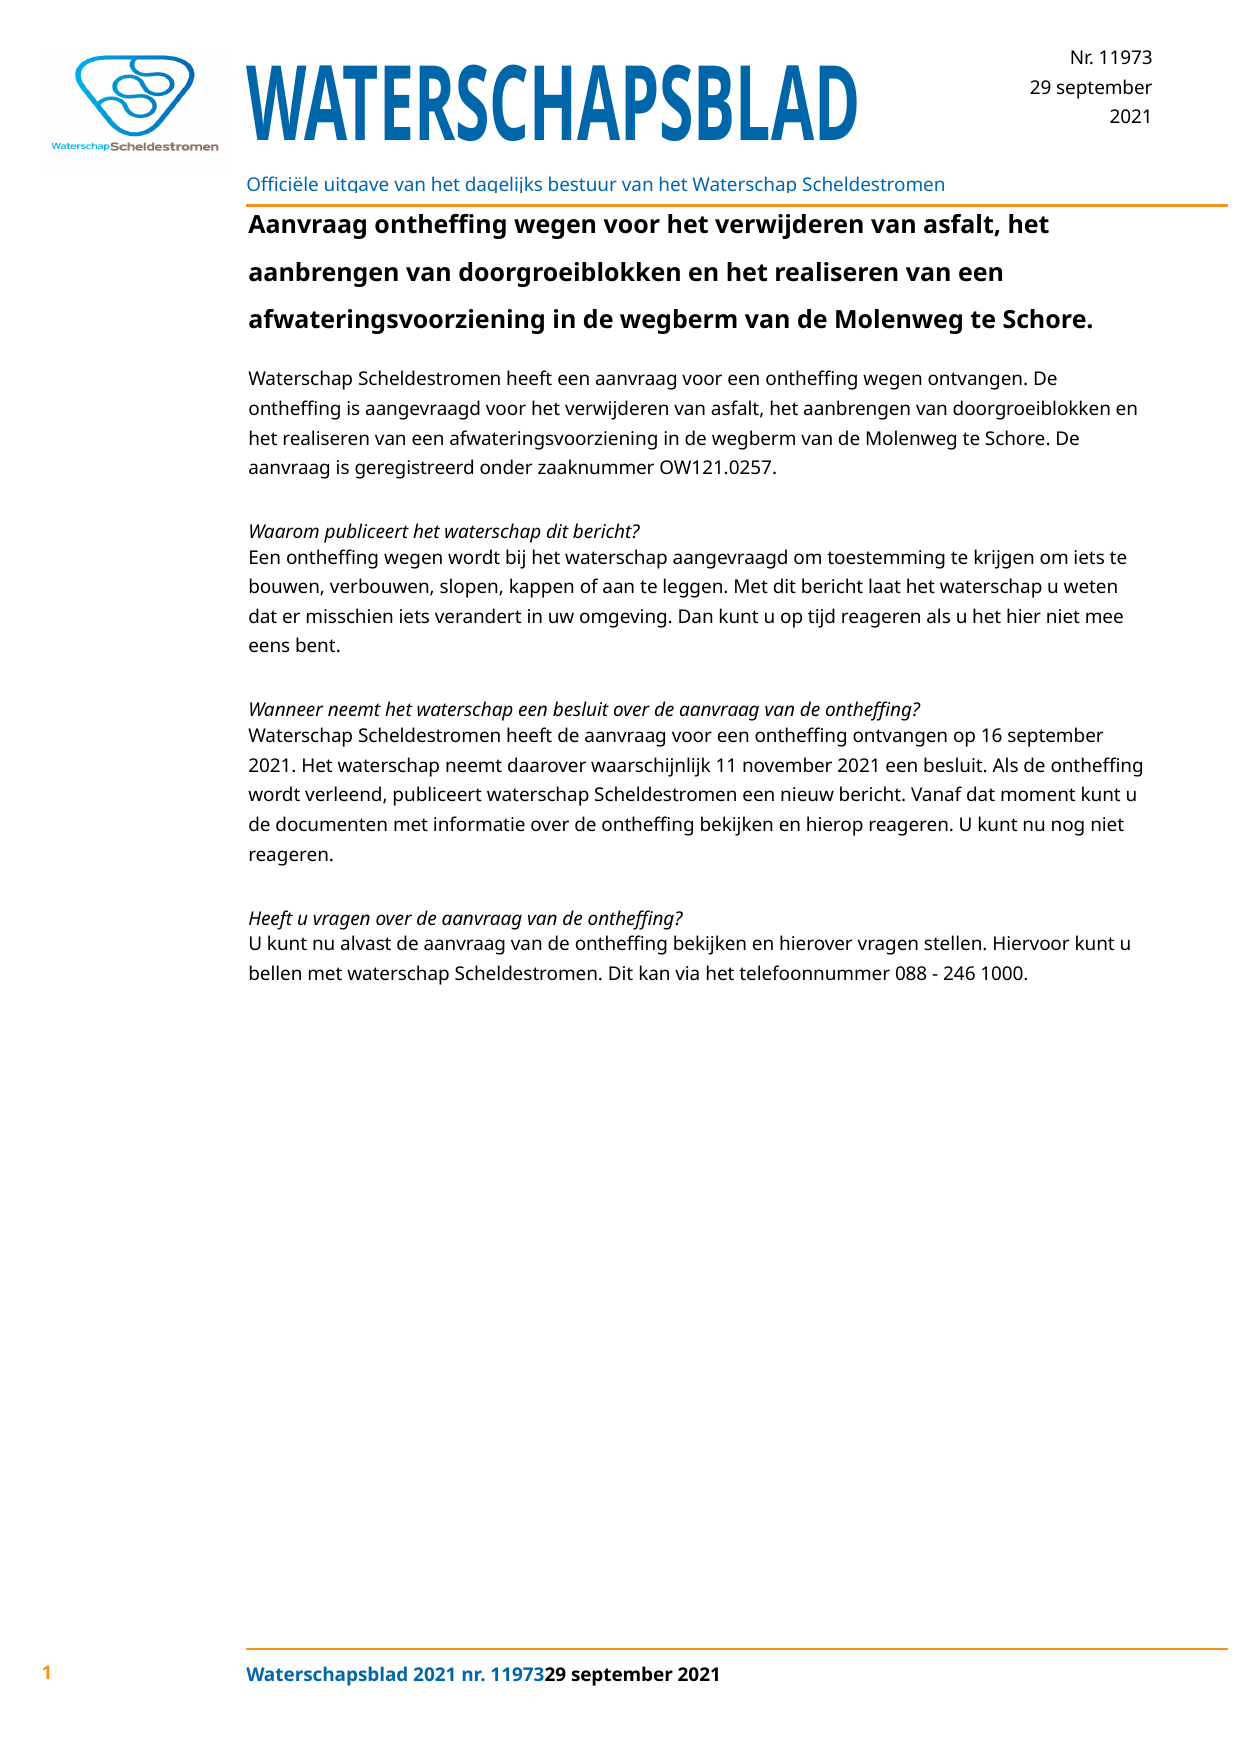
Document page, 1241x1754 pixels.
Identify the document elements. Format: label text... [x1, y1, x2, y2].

picture [41, 47, 231, 172]
text U kunt nu alvast de aanvraag van de ontheffing bekijken en hierover vragen stellen. Hiervoor kunt u bellen met waterschap Scheldestromen. Dit kan via het telefoonnummer 088 - 246 1000. [248, 930, 1152, 986]
text Waterschap Scheldestromen heeft de aanvraag voor een ontheffing ontvangen op 16 september 2021. Het waterschap neemt daarover waarschijnlijk 11 november 2021 een besluit. Als de ontheffing wordt verleend, publiceert waterschap Scheldestromen een nieuw bericht. Vanaf dat moment kunt u de documenten met informatie over de ontheffing bekijken en hierop reageren. U kunt nu nog niet reageren. [248, 722, 1152, 866]
text Een ontheffing wegen wordt bij het waterschap aangevraagd om toestemming te krijgen om iets te bouwen, verbouwen, slopen, kappen of aan te leggen. Met dit bericht laat het waterschap u weten dat er misschien iets verandert in uw omgeving. Dan kunt u op tijd reageren als u het hier niet mee eens bent. [248, 544, 1152, 658]
text Waarom publiceert het waterschap dit bericht? [248, 518, 1152, 544]
text Wanneer neemt het waterschap een besluit over de aanvraag van de ontheffing? [248, 697, 1152, 722]
text Heeft u vragen over de aanvraag van de ontheffing? [248, 905, 1152, 930]
text Aanvraag ontheffing wegen voor het verwijderen van asfalt, het aanbrengen van doorgroeiblokken en het realiseren van een afwateringsvoorziening in de wegberm van de Molenweg te Schore. [248, 207, 1152, 336]
text Waterschap Scheldestromen heeft een aanvraag voor een ontheffing wegen ontvangen. De ontheffing is aangevraagd voor het verwijderen van asfalt, het aanbrengen van doorgroeiblokken en het realiseren van een afwateringsvoorziening in de wegberm van de Molenweg te Schore. De aanvraag is geregistreerd onder zaaknummer OW121.0257. [248, 366, 1152, 480]
